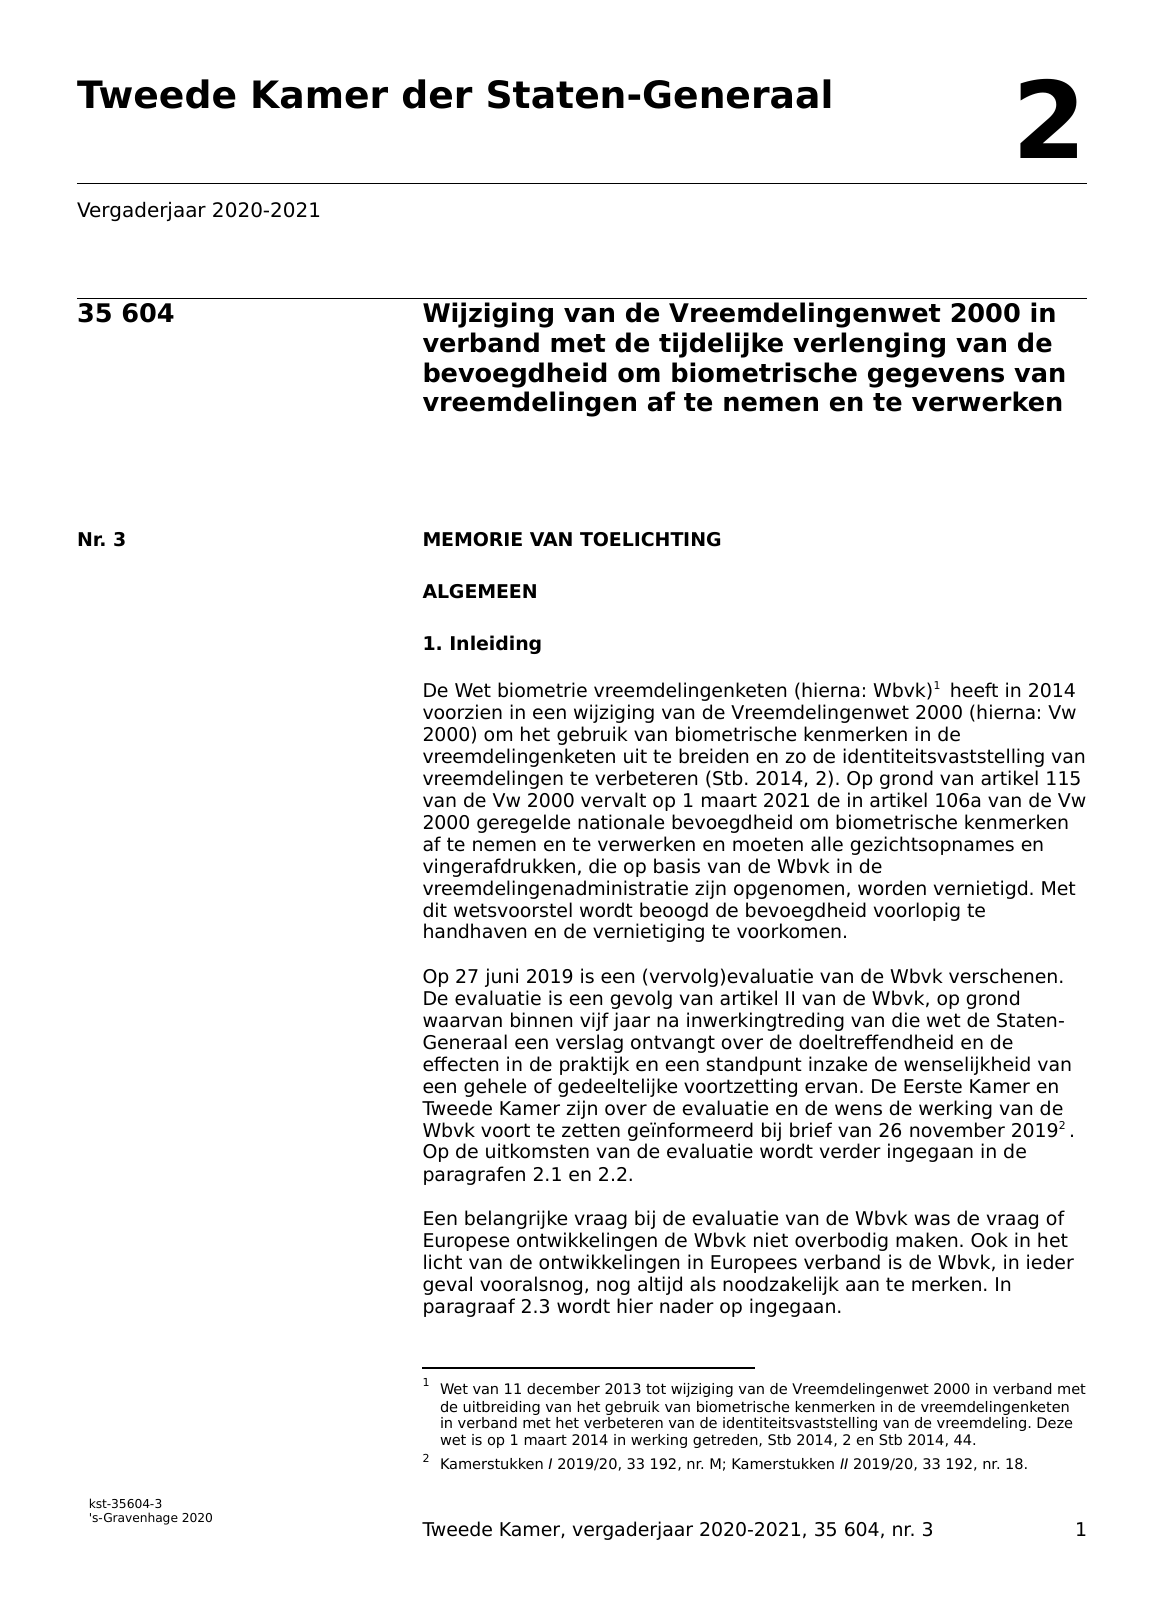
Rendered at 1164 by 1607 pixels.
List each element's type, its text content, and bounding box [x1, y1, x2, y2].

subtitle Nr. 3 MEMORIE VAN TOELICHTING [77, 529, 1087, 551]
text 's-Gravenhage 2020 [88, 1511, 323, 1525]
text kst-35604-3 [88, 1497, 323, 1511]
text Een belangrijke vraag bij de evaluatie van de Wbvk was de vraag of Europese ontwikkelingen de Wbvk niet overbodig maken. Ook in het licht van de ontwikkelingen in Europees verband is de Wbvk, in ieder geval vooralsnog, nog altijd als noodzakelijk aan te merken. In paragraaf 2.3 wordt hier nader op ingegaan. [422, 1208, 1087, 1317]
table_header 2 [886, 59, 1087, 183]
text Wet van 11 december 2013 tot wijziging van de Vreemdelingenwet 2000 in verband met de uitbreiding van het gebruik van biometrische kenmerken in de vreemdelingenketen in verband met het verbeteren van de identiteitsvaststelling van de vreemdeling. Deze wet is op 1 maart 2014 in werking getreden, Stb 2014, 2 en Stb 2014, 44. [422, 1377, 1087, 1449]
subtitle 35 604 Wijziging van de Vreemdelingenwet 2000 in verband met de tijdelijke verlenging van de bevoegdheid om biometrische gegevens van vreemdelingen af te nemen en te verwerken [77, 299, 1087, 418]
subtitle 1. Inleiding [422, 633, 1087, 655]
text Op 27 juni 2019 is een (vervolg)evaluatie van de Wbvk verschenen. De evaluatie is een gevolg van artikel II van de Wbvk, op grond waarvan binnen vijf jaar na inwerkingtreding van die wet de Staten-Generaal een verslag ontvangt over de doeltreffendheid en de effecten in de praktijk en een standpunt inzake de wenselijkheid van een gehele of gedeeltelijke voortzetting ervan. De Eerste Kamer en Tweede Kamer zijn over de evaluatie en de wens de werking van de Wbvk voort te zetten geïnformeerd bij brief van 26 november 2019. Op de uitkomsten van de evaluatie wordt verder ingegaan in de paragrafen 2.1 en 2.2. [422, 966, 1087, 1185]
text Kamerstukken I 2019/20, 33 192, nr. M; Kamerstukken II 2019/20, 33 192, nr. 18. [422, 1452, 1087, 1474]
subtitle ALGEMEEN [422, 581, 1087, 603]
text De Wet biometrie vreemdelingenketen (hierna: Wbvk) heeft in 2014 voorzien in een wijziging van de Vreemdelingenwet 2000 (hierna: Vw 2000) om het gebruik van biometrische kenmerken in de vreemdelingenketen uit te breiden en zo de identiteitsvaststelling van vreemdelingen te verbeteren (Stb. 2014, 2). Op grond van artikel 115 van de Vw 2000 vervalt op 1 maart 2021 de in artikel 106a van de Vw 2000 geregelde nationale bevoegdheid om biometrische kenmerken af te nemen en te verwerken en moeten alle gezichtsopnames en vingerafdrukken, die op basis van de Wbvk in de vreemdelingenadministratie zijn opgenomen, worden vernietigd. Met dit wetsvoorstel wordt beoogd de bevoegdheid voorlopig te handhaven en de vernietiging te voorkomen. [422, 680, 1087, 943]
table_cell Vergaderjaar 2020-2021 [77, 184, 1087, 298]
table_header Tweede Kamer der Staten-Generaal [77, 59, 886, 183]
